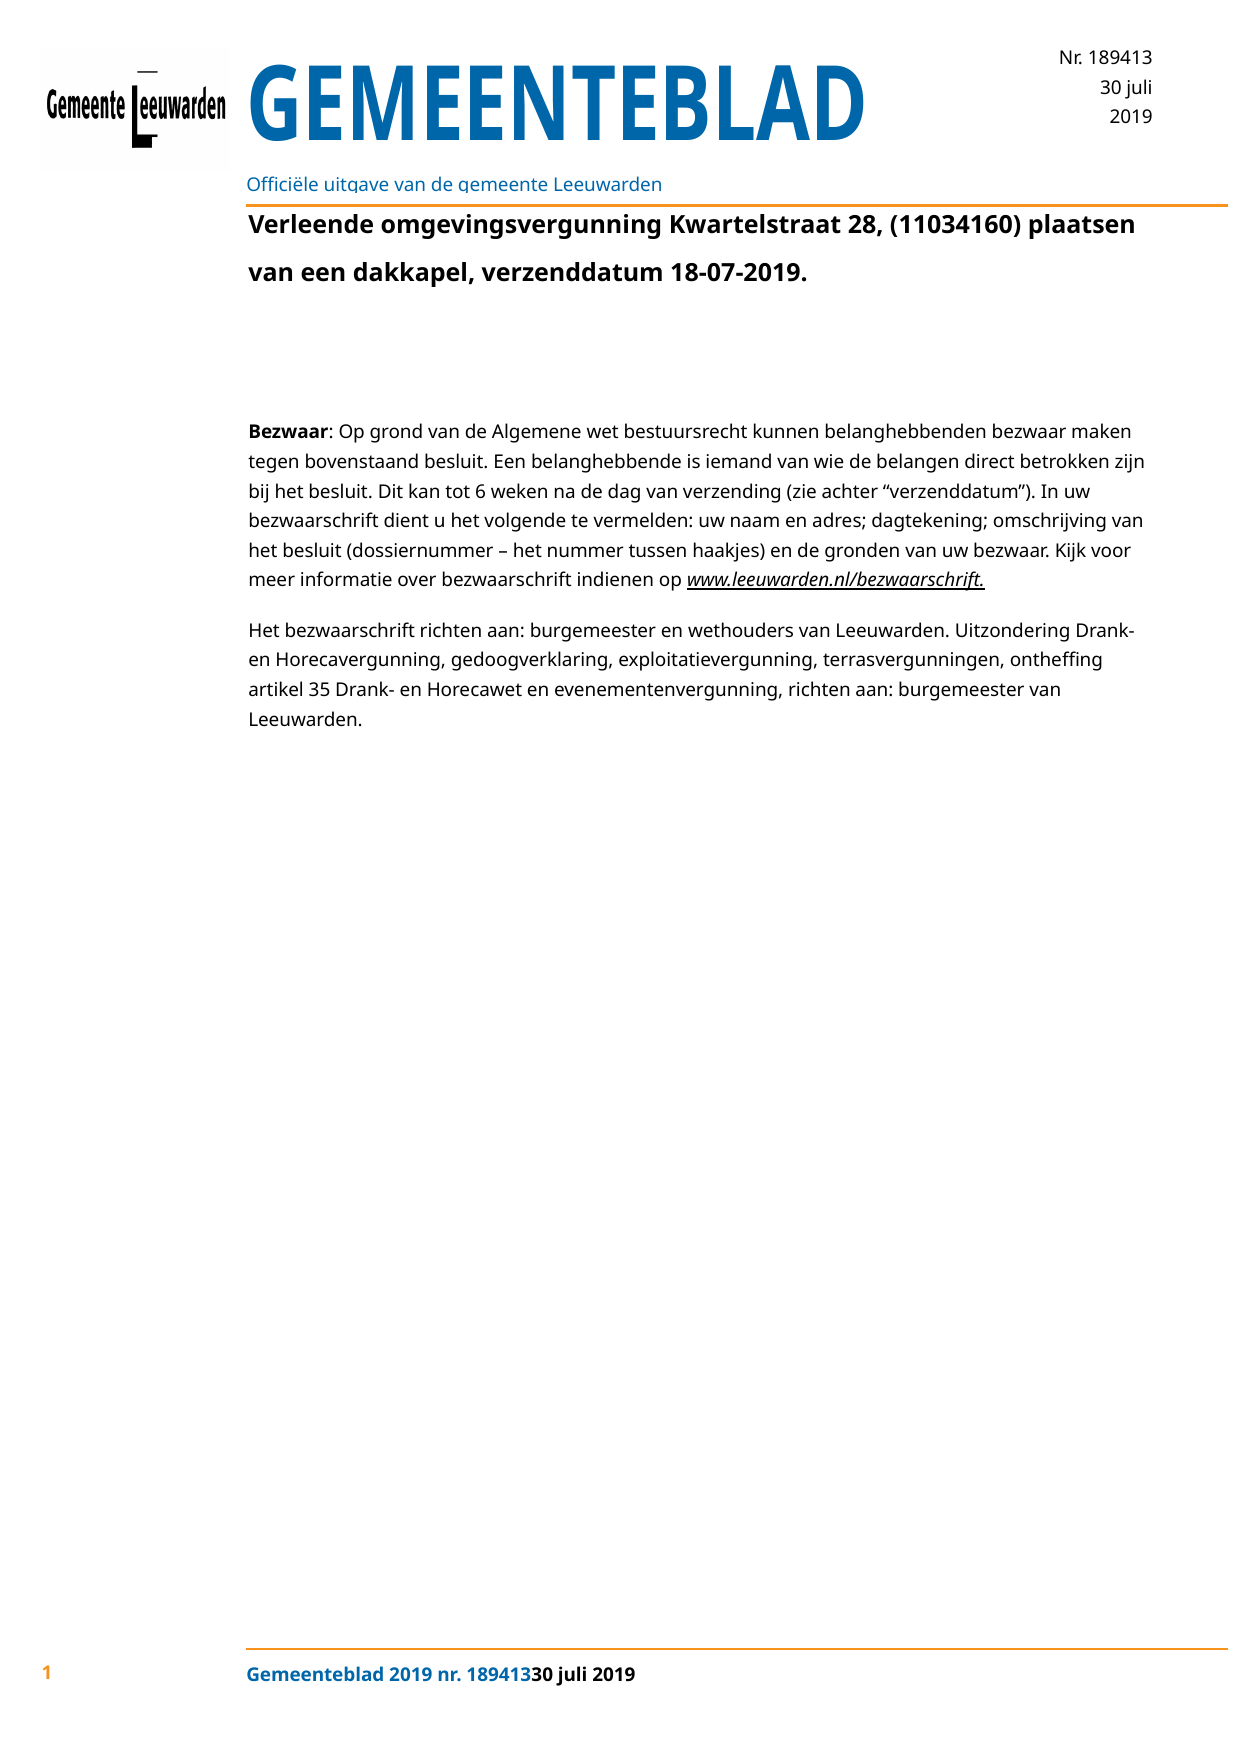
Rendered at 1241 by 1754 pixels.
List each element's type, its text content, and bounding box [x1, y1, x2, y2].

text Verleende omgevingsvergunning Kwartelstraat 28, (11034160) plaatsen van een dakkapel, verzenddatum 18-07-2019. [248, 207, 1152, 288]
text Het bezwaarschrift richten aan: burgemeester en wethouders van Leeuwarden. Uitzondering Drank- en Horecavergunning, gedoogverklaring, exploitatievergunning, terrasvergunningen, ontheffing artikel 35 Drank- en Horecawet en evenementenvergunning, richten aan: burgemeester van Leeuwarden. [248, 617, 1152, 732]
text Bezwaar: Op grond van de Algemene wet bestuursrecht kunnen belanghebbenden bezwaar maken tegen bovenstaand besluit. Een belanghebbende is iemand van wie de belangen direct betrokken zijn bij het besluit. Dit kan tot 6 weken na de dag van verzending (zie achter “verzenddatum”). In uw bezwaarschrift dient u het volgende te vermelden: uw naam en adres; dagtekening; omschrijving van het besluit (dossiernummer – het nummer tussen haakjes) en de gronden van uw bezwaar. Kijk voor meer informatie over bezwaarschrift indienen op www.leeuwarden.nl/bezwaarschrift. [248, 419, 1152, 592]
picture [41, 47, 231, 172]
